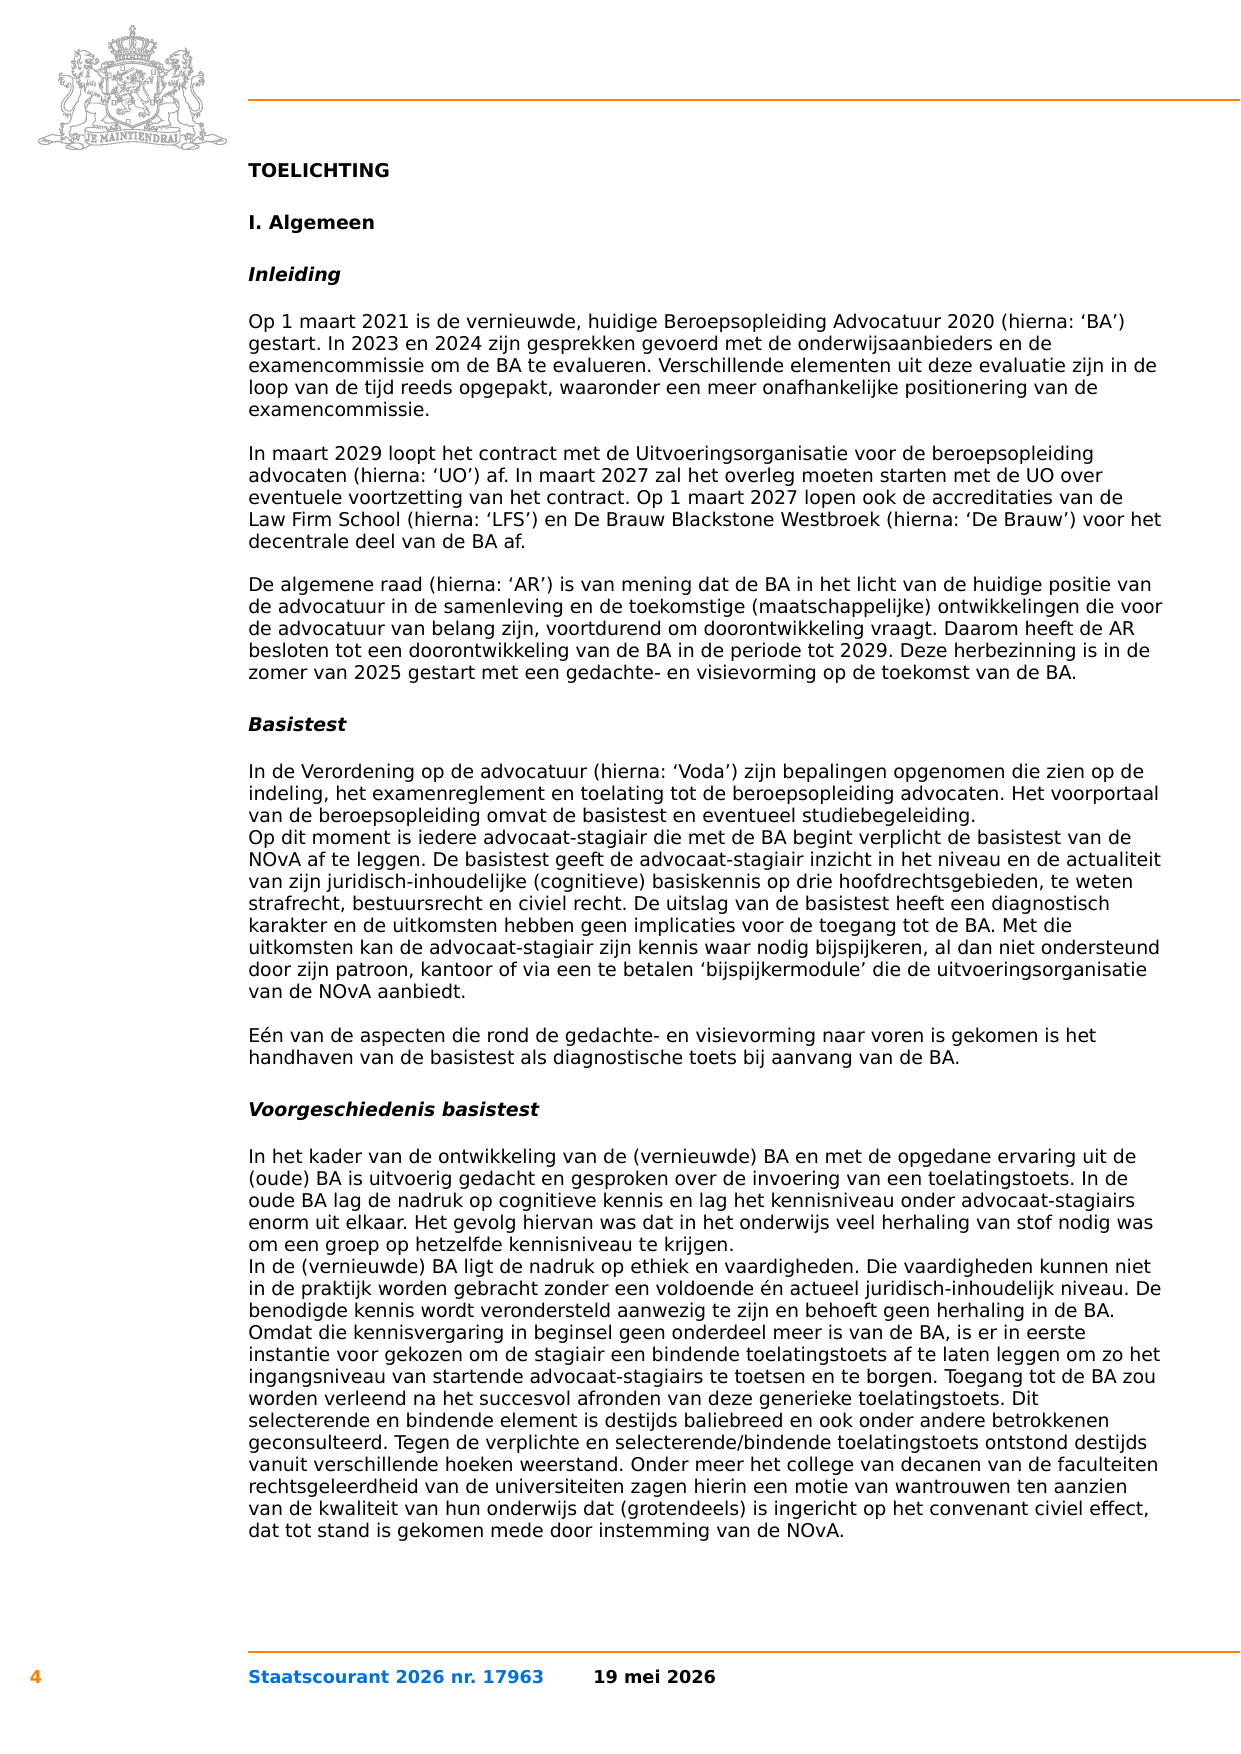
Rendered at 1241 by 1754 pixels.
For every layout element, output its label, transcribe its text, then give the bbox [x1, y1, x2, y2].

picture [38, 25, 227, 150]
subtitle TOELICHTING [248, 160, 1163, 182]
text De algemene raad (hierna: ‘AR’) is van mening dat de BA in het licht van de huidige positie van de advocatuur in de samenleving en de toekomstige (maatschappelijke) ontwikkelingen die voor de advocatuur van belang zijn, voortdurend om doorontwikkeling vraagt. Daarom heeft de AR besloten tot een doorontwikkeling van de BA in de periode tot 2029. Deze herbezinning is in de zomer van 2025 gestart met een gedachte- en visievorming op de toekomst van de BA. [248, 574, 1163, 684]
text In maart 2029 loopt het contract met de Uitvoeringsorganisatie voor de beroepsopleiding advocaten (hierna: ‘UO’) af. In maart 2027 zal het overleg moeten starten met de UO over eventuele voortzetting van het contract. Op 1 maart 2027 lopen ook de accreditaties van de Law Firm School (hierna: ‘LFS’) en De Brauw Blackstone Westbroek (hierna: ‘De Brauw’) voor het decentrale deel van de BA af. [248, 443, 1163, 552]
subtitle I. Algemeen [248, 212, 1163, 234]
text Op dit moment is iedere advocaat-stagiair die met de BA begint verplicht de basistest van de NOvA af te leggen. De basistest geeft de advocaat-stagiair inzicht in het niveau en de actualiteit van zijn juridisch-inhoudelijke (cognitieve) basiskennis op drie hoofdrechtsgebieden, te weten strafrecht, bestuursrecht en civiel recht. De uitslag van de basistest heeft een diagnostisch karakter en de uitkomsten hebben geen implicaties voor de toegang tot de BA. Met die uitkomsten kan de advocaat-stagiair zijn kennis waar nodig bijspijkeren, al dan niet ondersteund door zijn patroon, kantoor of via een te betalen ‘bijspijkermodule’ die de uitvoeringsorganisatie van de NOvA aanbiedt. [248, 827, 1163, 1003]
text Op 1 maart 2021 is de vernieuwde, huidige Beroepsopleiding Advocatuur 2020 (hierna: ‘BA’) gestart. In 2023 en 2024 zijn gesprekken gevoerd met de onderwijsaanbieders en de examencommissie om de BA te evalueren. Verschillende elementen uit deze evaluatie zijn in de loop van de tijd reeds opgepakt, waaronder een meer onafhankelijke positionering van de examencommissie. [248, 311, 1163, 421]
text In de (vernieuwde) BA ligt de nadruk op ethiek en vaardigheden. Die vaardigheden kunnen niet in de praktijk worden gebracht zonder een voldoende én actueel juridisch-inhoudelijk niveau. De benodigde kennis wordt verondersteld aanwezig te zijn en behoeft geen herhaling in de BA. Omdat die kennisvergaring in beginsel geen onderdeel meer is van de BA, is er in eerste instantie voor gekozen om de stagiair een bindende toelatingstoets af te laten leggen om zo het ingangsniveau van startende advocaat-stagiairs te toetsen en te borgen. Toegang tot de BA zou worden verleend na het succesvol afronden van deze generieke toelatingstoets. Dit selecterende en bindende element is destijds baliebreed en ook onder andere betrokkenen geconsulteerd. Tegen de verplichte en selecterende/bindende toelatingstoets ontstond destijds vanuit verschillende hoeken weerstand. Onder meer het college van decanen van de faculteiten rechtsgeleerdheid van de universiteiten zagen hierin een motie van wantrouwen ten aanzien van de kwaliteit van hun onderwijs dat (grotendeels) is ingericht op het convenant civiel effect, dat tot stand is gekomen mede door instemming van de NOvA. [248, 1256, 1163, 1541]
text In de Verordening op de advocatuur (hierna: ‘Voda’) zijn bepalingen opgenomen die zien op de indeling, het examenreglement en toelating tot de beroepsopleiding advocaten. Het voorportaal van de beroepsopleiding omvat de basistest en eventueel studiebegeleiding. [248, 761, 1163, 827]
subtitle Voorgeschiedenis basistest [248, 1099, 1163, 1121]
text In het kader van de ontwikkeling van de (vernieuwde) BA en met de opgedane ervaring uit de (oude) BA is uitvoerig gedacht en gesproken over de invoering van een toelatingstoets. In de oude BA lag de nadruk op cognitieve kennis en lag het kennisniveau onder advocaat-stagiairs enorm uit elkaar. Het gevolg hiervan was dat in het onderwijs veel herhaling van stof nodig was om een groep op hetzelfde kennisniveau te krijgen. [248, 1146, 1163, 1256]
text Eén van de aspecten die rond de gedachte- en visievorming naar voren is gekomen is het handhaven van de basistest als diagnostische toets bij aanvang van de BA. [248, 1025, 1163, 1069]
subtitle Basistest [248, 714, 1163, 736]
subtitle Inleiding [248, 264, 1163, 286]
